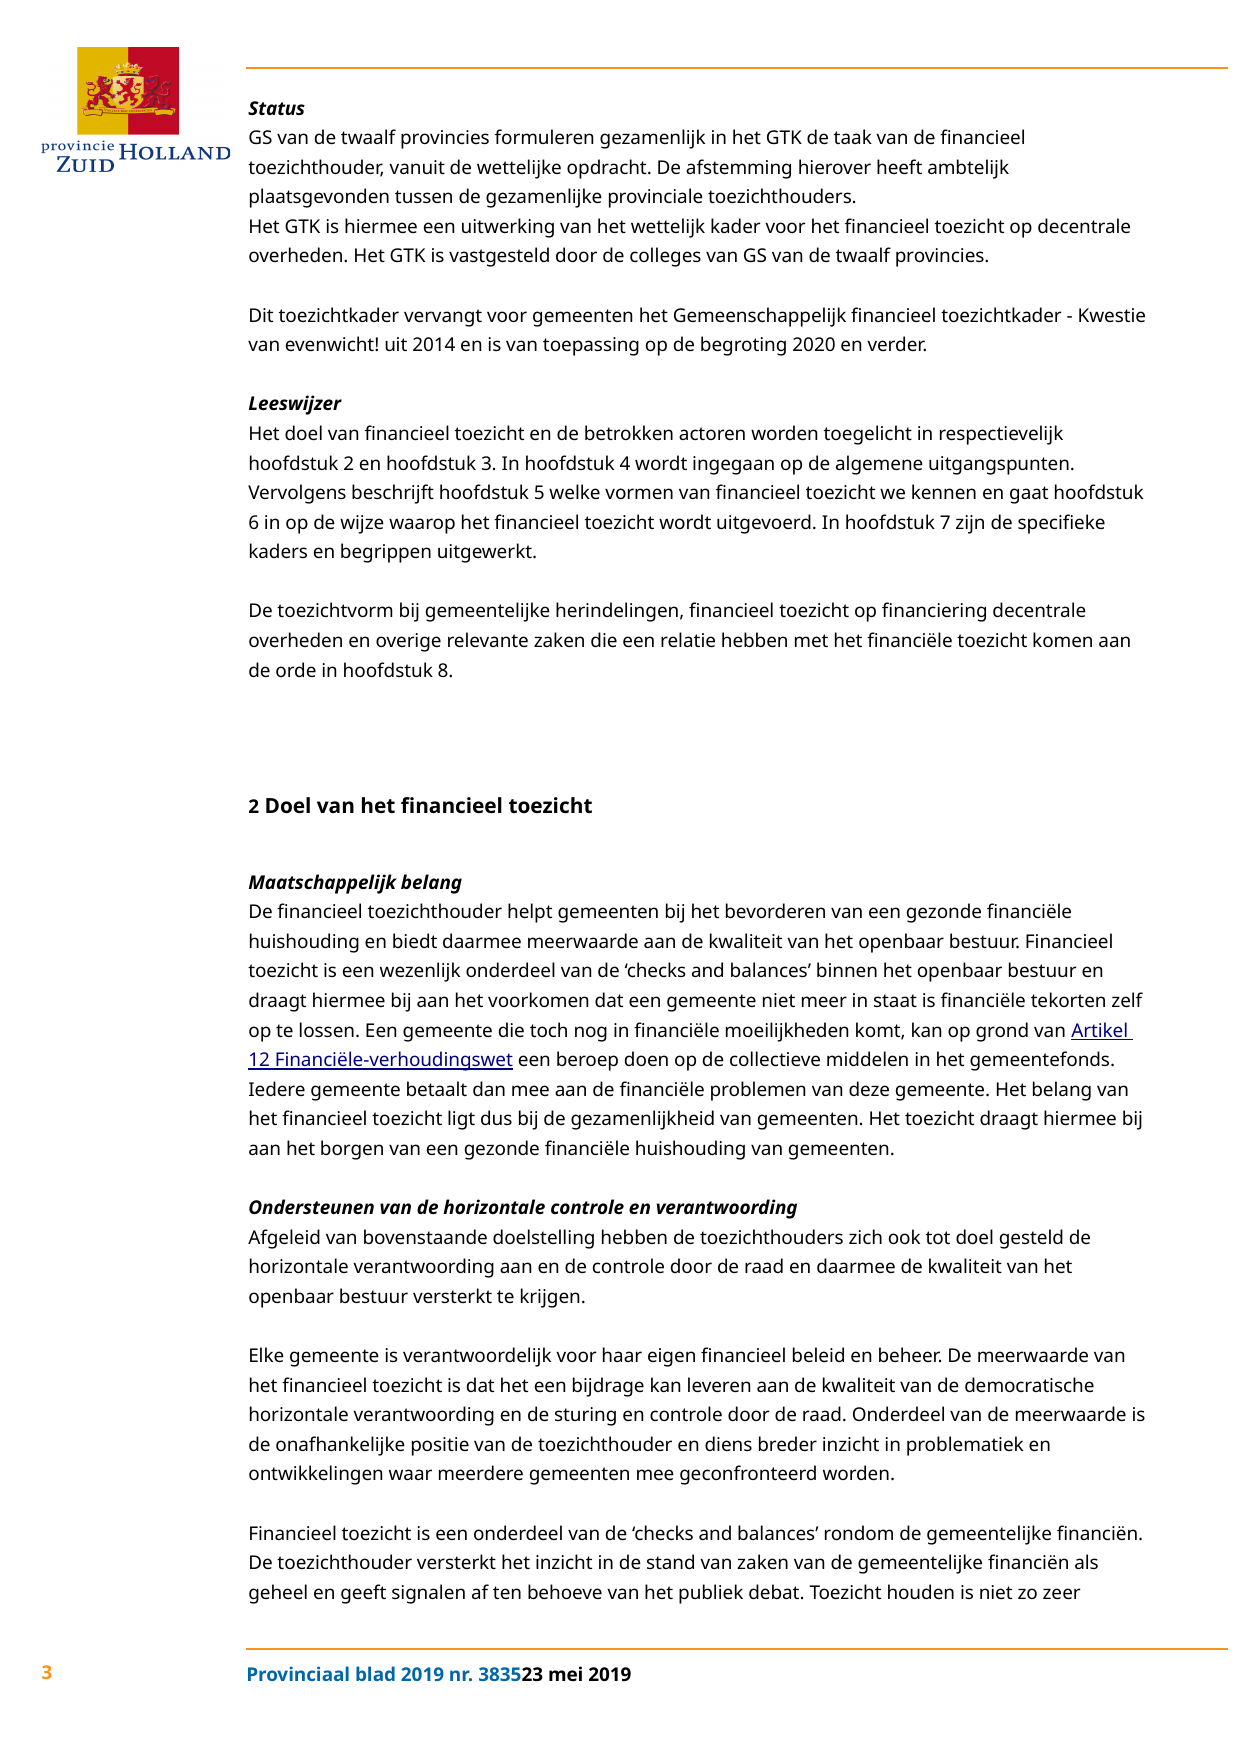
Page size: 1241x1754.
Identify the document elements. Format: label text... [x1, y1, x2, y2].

text Dit toezichtkader vervangt voor gemeenten het Gemeenschappelijk financieel toezichtkader - Kwestie van evenwicht! uit 2014 en is van toepassing op de begroting 2020 en verder. [248, 302, 1152, 357]
text Het doel van financieel toezicht en de betrokken actoren worden toegelicht in respectievelijk hoofdstuk 2 en hoofdstuk 3. In hoofdstuk 4 wordt ingegaan op de algemene uitgangspunten. Vervolgens beschrijft hoofdstuk 5 welke vormen van financieel toezicht we kennen en gaat hoofdstuk 6 in op de wijze waarop het financieel toezicht wordt uitgevoerd. In hoofdstuk 7 zijn de specifieke kaders en begrippen uitgewerkt. [248, 420, 1152, 564]
text Leeswijzer [248, 391, 1152, 416]
text Status [248, 95, 1152, 121]
text Afgeleid van bovenstaande doelstelling hebben de toezichthouders zich ook tot doel gesteld de horizontale verantwoording aan en de controle door de raad en daarmee de kwaliteit van het openbaar bestuur versterkt te krijgen. [248, 1224, 1152, 1309]
text Elke gemeente is verantwoordelijk voor haar eigen financieel beleid en beheer. De meerwaarde van het financieel toezicht is dat het een bijdrage kan leveren aan de kwaliteit van de democratische horizontale verantwoording en de sturing en controle door de raad. Onderdeel van de meerwaarde is de onafhankelijke positie van de toezichthouder en diens breder inzicht in problematiek en ontwikkelingen waar meerdere gemeenten mee geconfronteerd worden. [248, 1342, 1152, 1486]
picture [41, 47, 231, 172]
text Ondersteunen van de horizontale controle en verantwoording [248, 1194, 1152, 1220]
text De toezichtvorm bij gemeentelijke herindelingen, financieel toezicht op financiering decentrale overheden en overige relevante zaken die een relatie hebben met het financiële toezicht komen aan de orde in hoofdstuk 8. [248, 598, 1152, 683]
text Maatschappelijk belang [248, 869, 1152, 895]
text De financieel toezichthouder helpt gemeenten bij het bevorderen van een gezonde financiële huishouding en biedt daarmee meerwaarde aan de kwaliteit van het openbaar bestuur. Financieel toezicht is een wezenlijk onderdeel van de ‘checks and balances’ binnen het openbaar bestuur en draagt hiermee bij aan het voorkomen dat een gemeente niet meer in staat is financiële tekorten zelf op te lossen. Een gemeente die toch nog in financiële moeilijkheden komt, kan op grond van Artikel 12 Financiële-verhoudingswet een beroep doen op de collectieve middelen in het gemeentefonds. Iedere gemeente betaalt dan mee aan de financiële problemen van deze gemeente. Het belang van het financieel toezicht ligt dus bij de gezamenlijkheid van gemeenten. Het toezicht draagt hiermee bij aan het borgen van een gezonde financiële huishouding van gemeenten. [248, 898, 1152, 1161]
text Financieel toezicht is een onderdeel van de ‘checks and balances’ rondom de gemeentelijke financiën. De toezichthouder versterkt het inzicht in de stand van zaken van de gemeentelijke financiën als geheel en geeft signalen af ten behoeve van het publiek debat. Toezicht houden is niet zo zeer [248, 1520, 1152, 1605]
text 2 Doel van het financieel toezicht [248, 791, 1152, 820]
text GS van de twaalf provincies formuleren gezamenlijk in het GTK de taak van de financieel toezichthouder, vanuit de wettelijke opdracht. De afstemming hierover heeft ambtelijk plaatsgevonden tussen de gezamenlijke provinciale toezichthouders. [248, 124, 1152, 209]
text Het GTK is hiermee een uitwerking van het wettelijk kader voor het financieel toezicht op decentrale overheden. Het GTK is vastgesteld door de colleges van GS van de twaalf provincies. [248, 213, 1152, 268]
